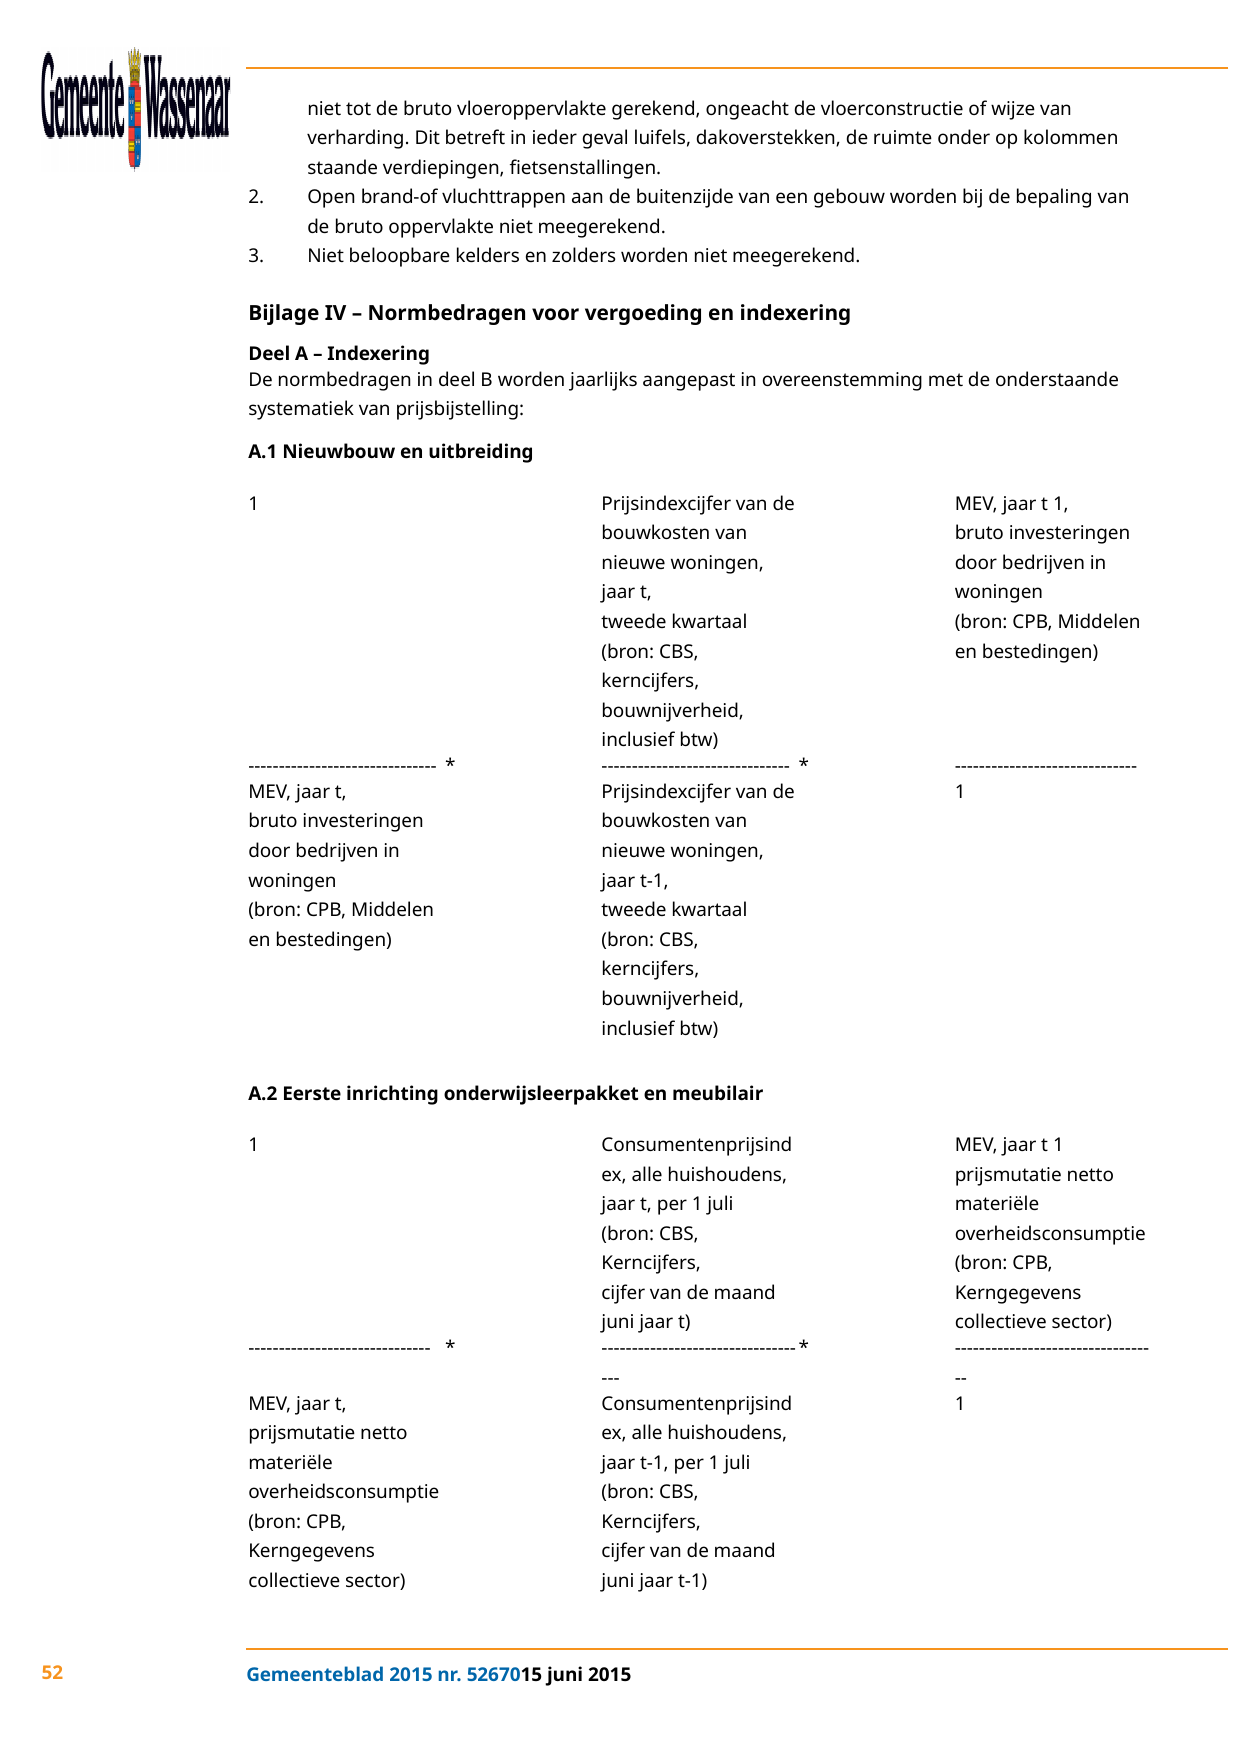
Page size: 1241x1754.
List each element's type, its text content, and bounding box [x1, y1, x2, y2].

table_cell [798, 778, 954, 1040]
table_cell MEV, jaar t, bruto investeringen door bedrijven in woningen (bron: CPB, Middelen en bestedingen) [248, 778, 445, 1040]
table_header 1 [248, 490, 445, 752]
table_header Consumentenprijsindex, alle huishoudens, jaar t, per 1 juli (bron: CBS, Kerncijfers, cijfer van de maand juni jaar t) [601, 1131, 798, 1334]
text De normbedragen in deel B worden jaarlijks aangepast in overeenstemming met de onderstaande systematiek van prijsbijstelling: [248, 366, 1152, 421]
table_cell * [798, 752, 954, 778]
table_cell ------------------------------- [248, 752, 445, 778]
text A.1 Nieuwbouw en uitbreiding [248, 438, 1152, 464]
picture [41, 47, 231, 172]
table_cell ---------------------------------- [955, 1334, 1152, 1390]
table_cell ------------------------------ [955, 752, 1152, 778]
table_cell MEV, jaar t, prijsmutatie netto materiële overheidsconsumptie (bron: CPB, Kerngegevens collectieve sector) [248, 1390, 445, 1593]
list Niet beloopbare kelders en zolders worden niet meegerekend. [248, 243, 1152, 268]
table_header Prijsindexcijfer van de bouwkosten van nieuwe woningen, jaar t, tweede kwartaal (bron: CBS, kerncijfers, bouwnijverheid, inclusief btw) [601, 490, 798, 752]
list Open brand-of vluchttrappen aan de buitenzijde van een gebouw worden bij de bepaling van de bruto oppervlakte niet meegerekend. [248, 183, 1152, 239]
table_header 1 [248, 1131, 445, 1334]
table_cell ------------------------------- [601, 752, 798, 778]
table_cell Prijsindexcijfer van de bouwkosten van nieuwe woningen, jaar t-1, tweede kwartaal (bron: CBS, kerncijfers, bouwnijverheid, inclusief btw) [601, 778, 798, 1040]
table_cell [445, 778, 601, 1040]
table_header MEV, jaar t 1, bruto investeringen door bedrijven in woningen (bron: CPB, Middelen en bestedingen) [955, 490, 1152, 752]
text Bijlage IV – Normbedragen voor vergoeding en indexering [248, 298, 1152, 326]
table_header [445, 1131, 601, 1334]
table_cell Consumentenprijsindex, alle huishoudens, jaar t-1, per 1 juli (bron: CBS, Kerncijfers, cijfer van de maand juni jaar t-1) [601, 1390, 798, 1593]
table_header [798, 1131, 954, 1334]
table_header MEV, jaar t 1 prijsmutatie netto materiële overheidsconsumptie (bron: CPB, Kerngegevens collectieve sector) [955, 1131, 1152, 1334]
table_cell ----------------------------------- [601, 1334, 798, 1390]
table_cell [445, 1390, 601, 1593]
table_cell * [445, 1334, 601, 1390]
table_cell ------------------------------ [248, 1334, 445, 1390]
table_cell 1 [955, 1390, 1152, 1593]
table_cell * [798, 1334, 954, 1390]
table_header [445, 490, 601, 752]
text A.2 Eerste inrichting onderwijsleerpakket en meubilair [248, 1080, 1152, 1105]
list niet tot de bruto vloeroppervlakte gerekend, ongeacht de vloerconstructie of wijze van verharding. Dit betreft in ieder geval luifels, dakoverstekken, de ruimte onder op kolommen staande verdiepingen, fietsenstallingen. [248, 95, 1152, 180]
table_cell [798, 1390, 954, 1593]
table_cell * [445, 752, 601, 778]
text Deel A – Indexering [248, 340, 1152, 366]
table_header [798, 490, 954, 752]
table_cell 1 [955, 778, 1152, 1040]
